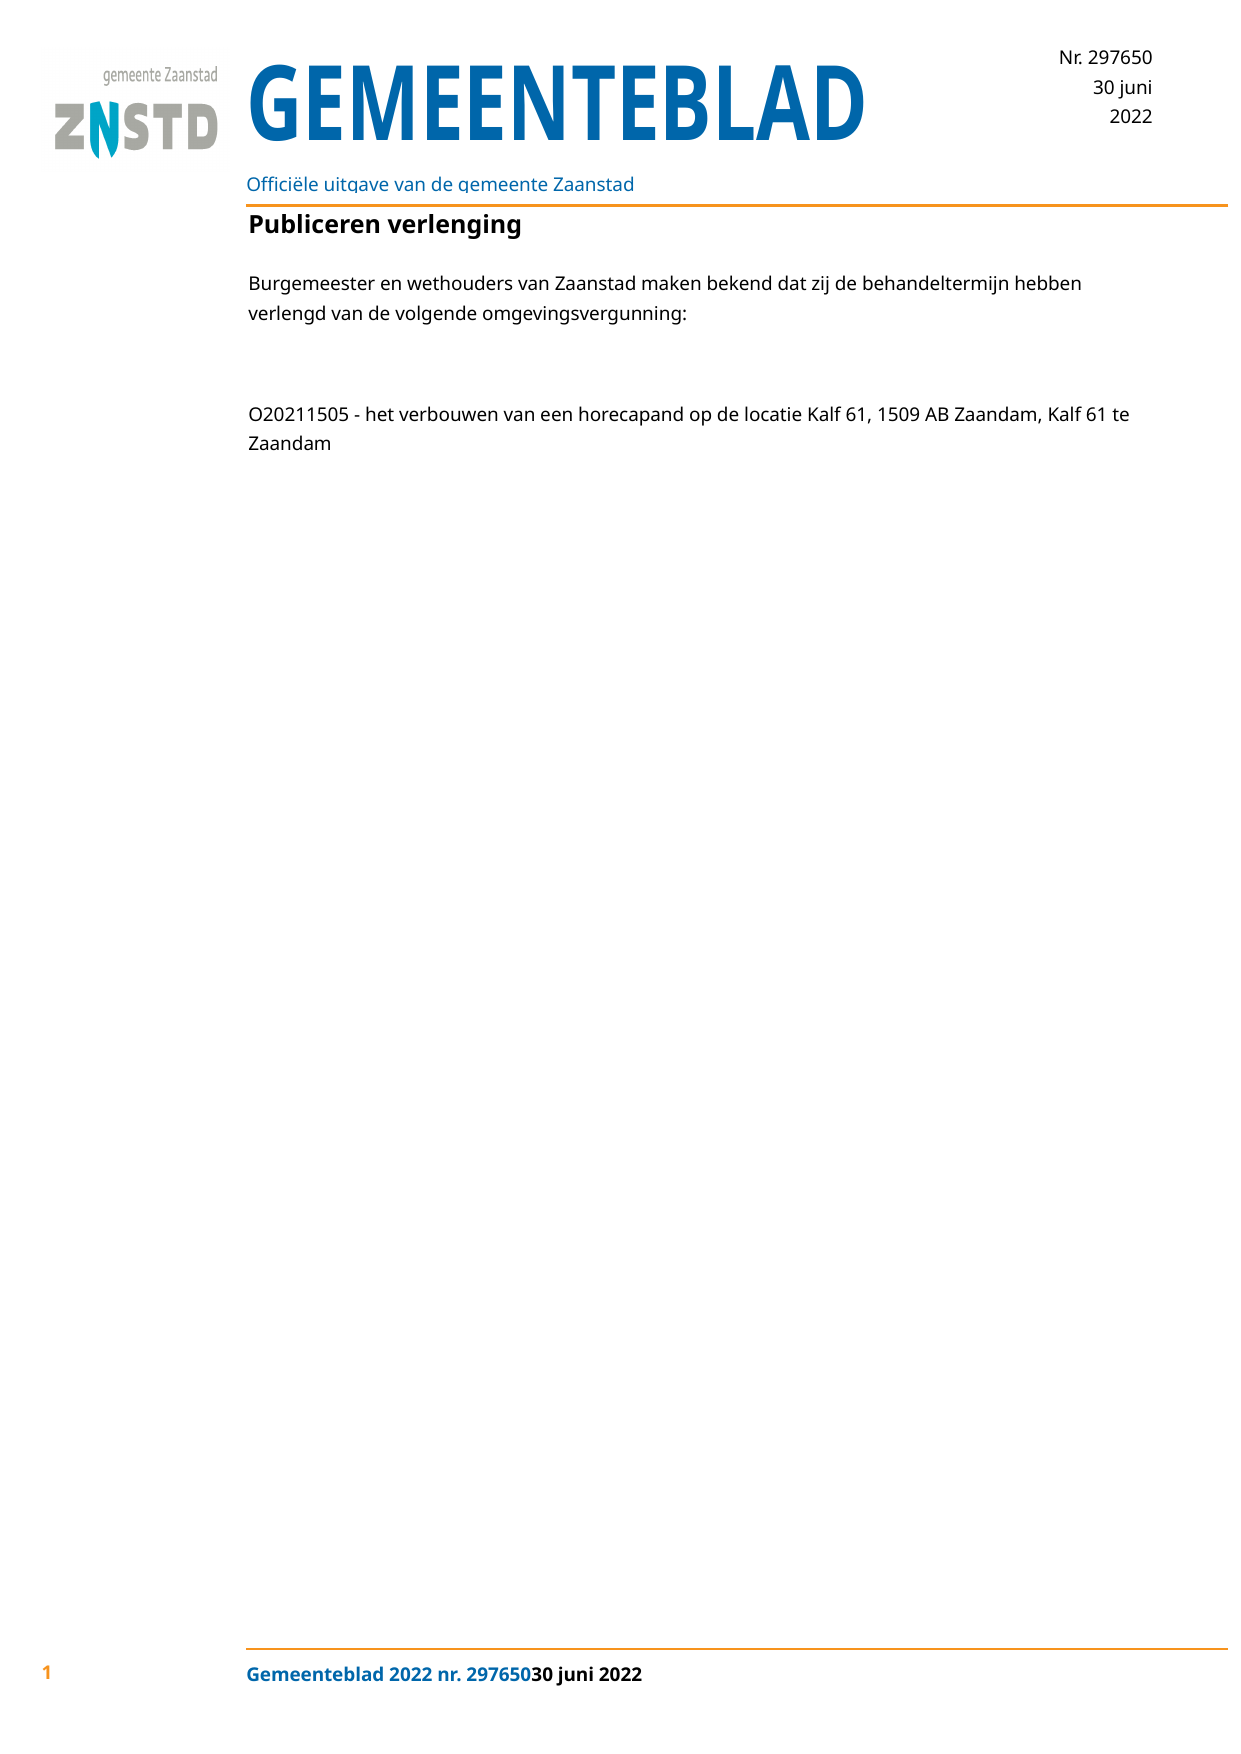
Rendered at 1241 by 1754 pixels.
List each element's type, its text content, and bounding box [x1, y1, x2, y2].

text Burgemeester en wethouders van Zaanstad maken bekend dat zij de behandeltermijn hebben verlengd van de volgende omgevingsvergunning: [248, 270, 1152, 326]
picture [41, 47, 231, 172]
text O20211505 - het verbouwen van een horecapand op de locatie Kalf 61, 1509 AB Zaandam, Kalf 61 te Zaandam [248, 401, 1152, 456]
text Publiceren verlenging [248, 207, 1152, 241]
